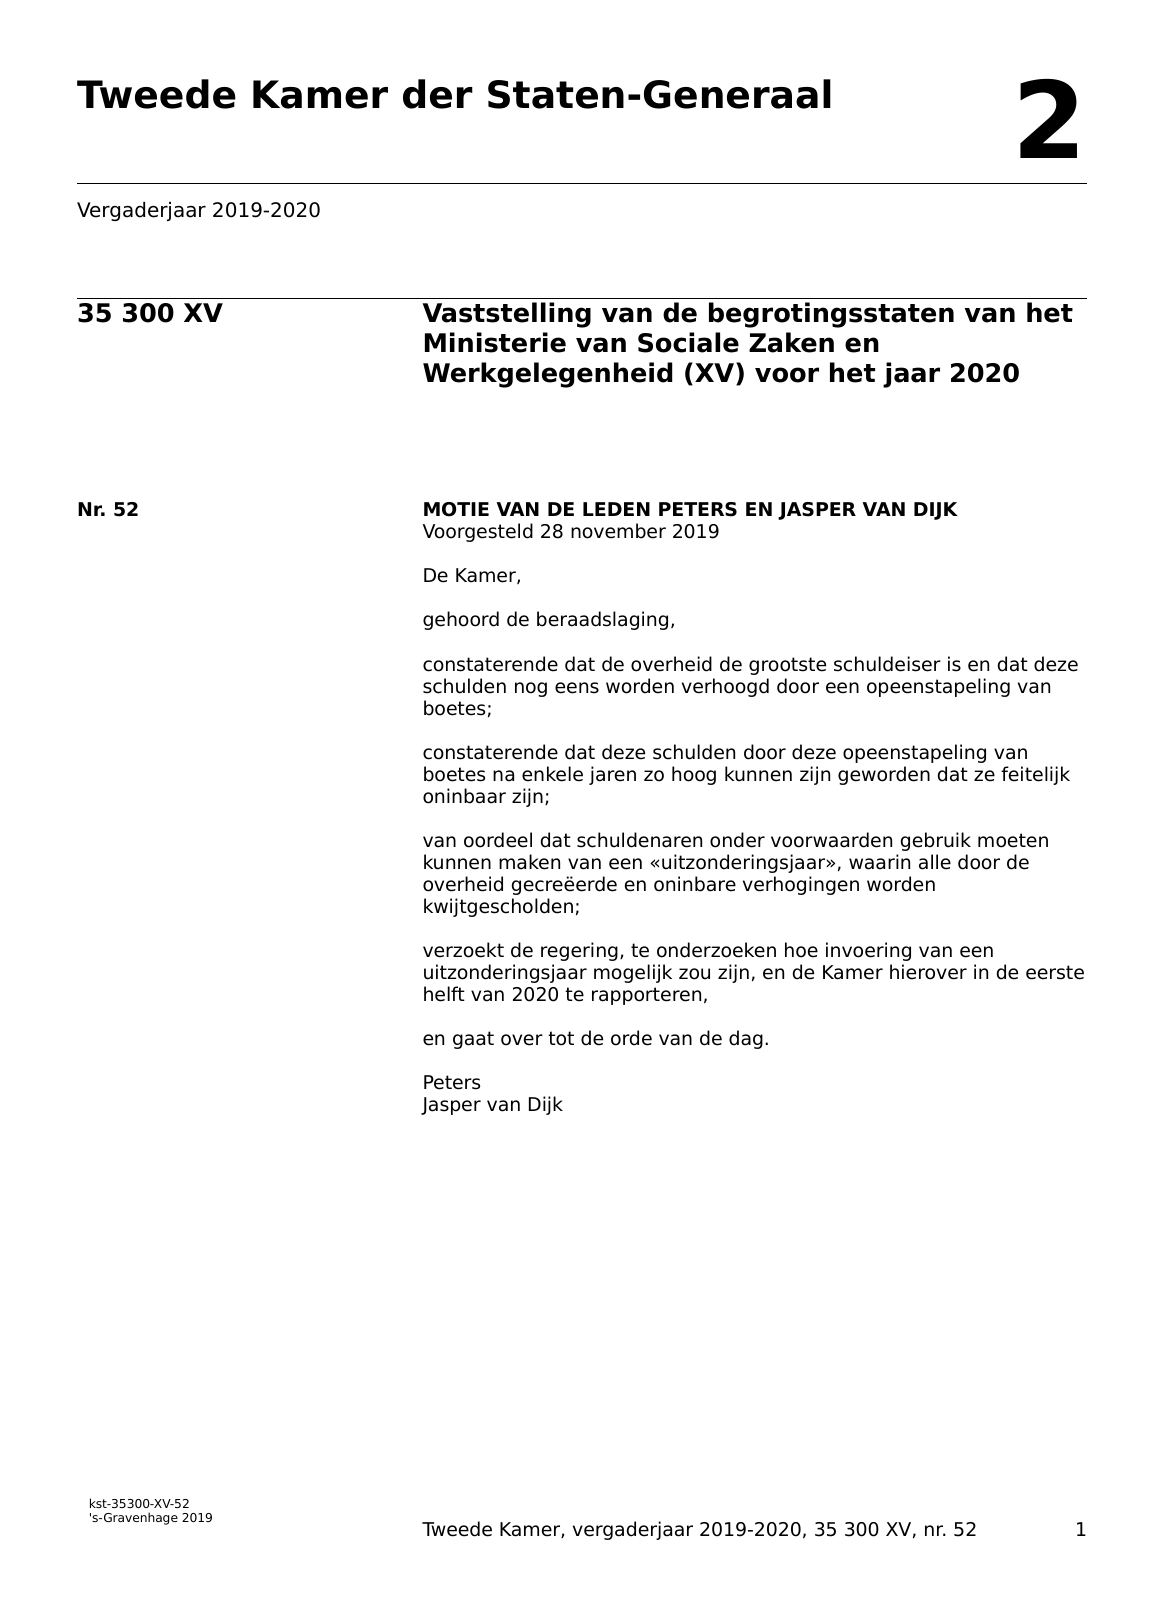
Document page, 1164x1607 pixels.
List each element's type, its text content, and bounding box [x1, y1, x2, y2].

subtitle Nr. 52 MOTIE VAN DE LEDEN PETERS EN JASPER VAN DIJK [77, 499, 1087, 521]
text kst-35300-XV-52 [88, 1497, 323, 1511]
table_cell Vergaderjaar 2019-2020 [77, 184, 1087, 298]
text Jasper van Dijk [422, 1094, 1087, 1116]
text Peters [422, 1072, 1087, 1094]
text 's-Gravenhage 2019 [88, 1511, 323, 1525]
table_header 2 [886, 59, 1087, 183]
table_header Tweede Kamer der Staten-Generaal [77, 59, 886, 183]
text constaterende dat de overheid de grootste schuldeiser is en dat deze schulden nog eens worden verhoogd door een opeenstapeling van boetes; [422, 653, 1087, 719]
text constaterende dat deze schulden door deze opeenstapeling van boetes na enkele jaren zo hoog kunnen zijn geworden dat ze feitelijk oninbaar zijn; [422, 742, 1087, 808]
text en gaat over tot de orde van de dag. [422, 1028, 1087, 1050]
subtitle 35 300 XV Vaststelling van de begrotingsstaten van het Ministerie van Sociale Zaken en Werkgelegenheid (XV) voor het jaar 2020 [77, 299, 1087, 388]
text van oordeel dat schuldenaren onder voorwaarden gebruik moeten kunnen maken van een «uitzonderingsjaar», waarin alle door de overheid gecreëerde en oninbare verhogingen worden kwijtgescholden; [422, 830, 1087, 918]
text verzoekt de regering, te onderzoeken hoe invoering van een uitzonderingsjaar mogelijk zou zijn, en de Kamer hierover in de eerste helft van 2020 te rapporteren, [422, 940, 1087, 1006]
text De Kamer, [422, 565, 1087, 587]
text gehoord de beraadslaging, [422, 609, 1087, 631]
text Voorgesteld 28 november 2019 [422, 521, 1087, 543]
